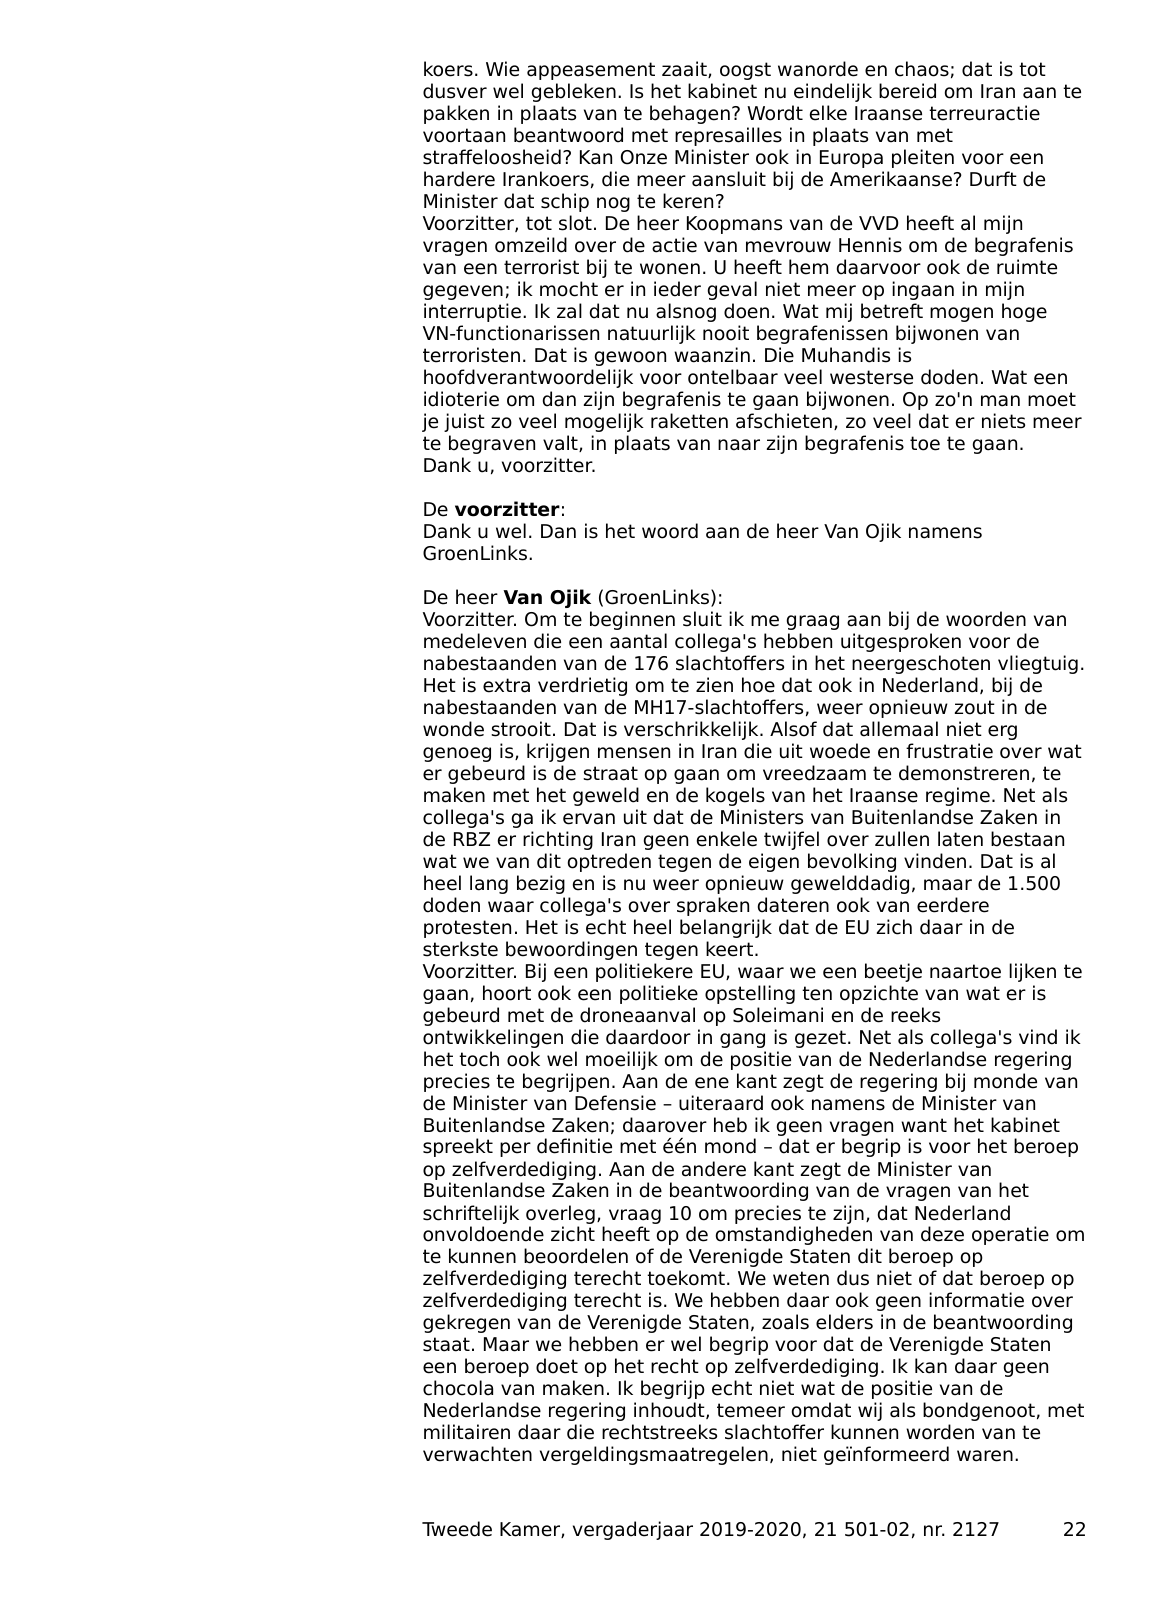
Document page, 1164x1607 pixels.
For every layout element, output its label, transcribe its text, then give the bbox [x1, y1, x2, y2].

text De heer Van Ojik (GroenLinks): [422, 587, 1087, 609]
text Voorzitter, tot slot. De heer Koopmans van de VVD heeft al mijn vragen omzeild over de actie van mevrouw Hennis om de begrafenis van een terrorist bij te wonen. U heeft hem daarvoor ook de ruimte gegeven; ik mocht er in ieder geval niet meer op ingaan in mijn interruptie. Ik zal dat nu alsnog doen. Wat mij betreft mogen hoge VN-functionarissen natuurlijk nooit begrafenissen bijwonen van terroristen. Dat is gewoon waanzin. Die Muhandis is hoofdverantwoordelijk voor ontelbaar veel westerse doden. Wat een idioterie om dan zijn begrafenis te gaan bijwonen. Op zo'n man moet je juist zo veel mogelijk raketten afschieten, zo veel dat er niets meer te begraven valt, in plaats van naar zijn begrafenis toe te gaan. [422, 213, 1087, 455]
text De voorzitter: [422, 499, 1087, 521]
text Dank u wel. Dan is het woord aan de heer Van Ojik namens GroenLinks. [422, 521, 1087, 565]
text Voorzitter. Om te beginnen sluit ik me graag aan bij de woorden van medeleven die een aantal collega's hebben uitgesproken voor de nabestaanden van de 176 slachtoffers in het neergeschoten vliegtuig. Het is extra verdrietig om te zien hoe dat ook in Nederland, bij de nabestaanden van de MH17-slachtoffers, weer opnieuw zout in de wonde strooit. Dat is verschrikkelijk. Alsof dat allemaal niet erg genoeg is, krijgen mensen in Iran die uit woede en frustratie over wat er gebeurd is de straat op gaan om vreedzaam te demonstreren, te maken met het geweld en de kogels van het Iraanse regime. Net als collega's ga ik ervan uit dat de Ministers van Buitenlandse Zaken in de RBZ er richting Iran geen enkele twijfel over zullen laten bestaan wat we van dit optreden tegen de eigen bevolking vinden. Dat is al heel lang bezig en is nu weer opnieuw gewelddadig, maar de 1.500 doden waar collega's over spraken dateren ook van eerdere protesten. Het is echt heel belangrijk dat de EU zich daar in de sterkste bewoordingen tegen keert. [422, 609, 1087, 961]
text Voorzitter. Bij een politiekere EU, waar we een beetje naartoe lijken te gaan, hoort ook een politieke opstelling ten opzichte van wat er is gebeurd met de droneaanval op Soleimani en de reeks ontwikkelingen die daardoor in gang is gezet. Net als collega's vind ik het toch ook wel moeilijk om de positie van de Nederlandse regering precies te begrijpen. Aan de ene kant zegt de regering bij monde van de Minister van Defensie – uiteraard ook namens de Minister van Buitenlandse Zaken; daarover heb ik geen vragen want het kabinet spreekt per definitie met één mond – dat er begrip is voor het beroep op zelfverdediging. Aan de andere kant zegt de Minister van Buitenlandse Zaken in de beantwoording van de vragen van het schriftelijk overleg, vraag 10 om precies te zijn, dat Nederland onvoldoende zicht heeft op de omstandigheden van deze operatie om te kunnen beoordelen of de Verenigde Staten dit beroep op zelfverdediging terecht toekomt. We weten dus niet of dat beroep op zelfverdediging terecht is. We hebben daar ook geen informatie over gekregen van de Verenigde Staten, zoals elders in de beantwoording staat. Maar we hebben er wel begrip voor dat de Verenigde Staten een beroep doet op het recht op zelfverdediging. Ik kan daar geen chocola van maken. Ik begrijp echt niet wat de positie van de Nederlandse regering inhoudt, temeer omdat wij als bondgenoot, met militairen daar die rechtstreeks slachtoffer kunnen worden van te verwachten vergeldingsmaatregelen, niet geïnformeerd waren. [422, 961, 1087, 1466]
text koers. Wie appeasement zaait, oogst wanorde en chaos; dat is tot dusver wel gebleken. Is het kabinet nu eindelijk bereid om Iran aan te pakken in plaats van te behagen? Wordt elke Iraanse terreuractie voortaan beantwoord met represailles in plaats van met straffeloosheid? Kan Onze Minister ook in Europa pleiten voor een hardere Irankoers, die meer aansluit bij de Amerikaanse? Durft de Minister dat schip nog te keren? [422, 59, 1087, 213]
text Dank u, voorzitter. [422, 455, 1087, 477]
